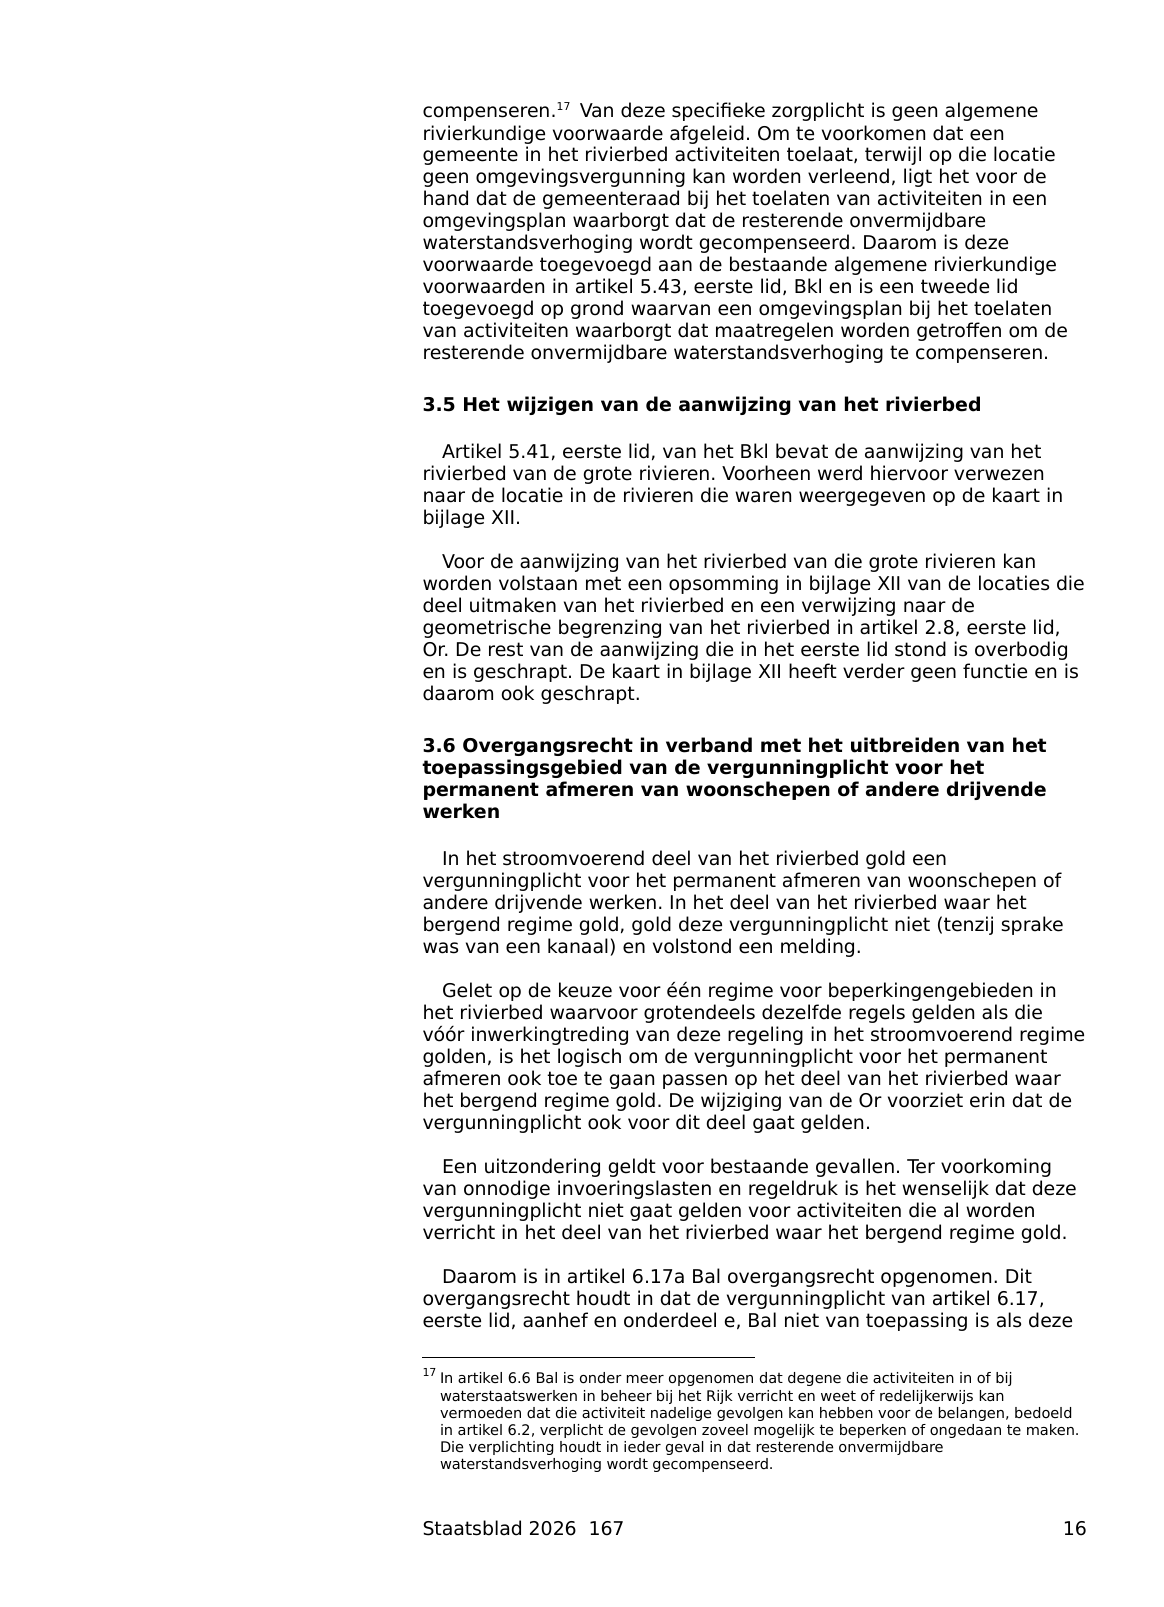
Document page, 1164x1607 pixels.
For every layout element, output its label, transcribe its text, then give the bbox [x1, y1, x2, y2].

text In het stroomvoerend deel van het rivierbed gold een vergunningplicht voor het permanent afmeren van woonschepen of andere drijvende werken. In het deel van het rivierbed waar het bergend regime gold, gold deze vergunningplicht niet (tenzij sprake was van een kanaal) en volstond een melding. [422, 848, 1087, 958]
text Gelet op de keuze voor één regime voor beperkingengebieden in het rivierbed waarvoor grotendeels dezelfde regels gelden als die vóór inwerkingtreding van deze regeling in het stroomvoerend regime golden, is het logisch om de vergunningplicht voor het permanent afmeren ook toe te gaan passen op het deel van het rivierbed waar het bergend regime gold. De wijziging van de Or voorziet erin dat de vergunningplicht ook voor dit deel gaat gelden. [422, 980, 1087, 1134]
text compenseren. Van deze specifieke zorgplicht is geen algemene rivierkundige voorwaarde afgeleid. Om te voorkomen dat een gemeente in het rivierbed activiteiten toelaat, terwijl op die locatie geen omgevingsvergunning kan worden verleend, ligt het voor de hand dat de gemeenteraad bij het toelaten van activiteiten in een omgevingsplan waarborgt dat de resterende onvermijdbare waterstandsverhoging wordt gecompenseerd. Daarom is deze voorwaarde toegevoegd aan de bestaande algemene rivierkundige voorwaarden in artikel 5.43, eerste lid, Bkl en is een tweede lid toegevoegd op grond waarvan een omgevingsplan bij het toelaten van activiteiten waarborgt dat maatregelen worden getroffen om de resterende onvermijdbare waterstandsverhoging te compenseren. [422, 100, 1087, 364]
text Voor de aanwijzing van het rivierbed van die grote rivieren kan worden volstaan met een opsomming in bijlage XII van de locaties die deel uitmaken van het rivierbed en een verwijzing naar de geometrische begrenzing van het rivierbed in artikel 2.8, eerste lid, Or. De rest van de aanwijzing die in het eerste lid stond is overbodig en is geschrapt. De kaart in bijlage XII heeft verder geen functie en is daarom ook geschrapt. [422, 551, 1087, 705]
text Een uitzondering geldt voor bestaande gevallen. Ter voorkoming van onnodige invoeringslasten en regeldruk is het wenselijk dat deze vergunningplicht niet gaat gelden voor activiteiten die al worden verricht in het deel van het rivierbed waar het bergend regime gold. [422, 1156, 1087, 1244]
subtitle 3.6 Overgangsrecht in verband met het uitbreiden van het toepassingsgebied van de vergunningplicht voor het permanent afmeren van woonschepen of andere drijvende werken [422, 735, 1087, 823]
text In artikel 6.6 Bal is onder meer opgenomen dat degene die activiteiten in of bij waterstaatswerken in beheer bij het Rijk verricht en weet of redelijkerwijs kan vermoeden dat die activiteit nadelige gevolgen kan hebben voor de belangen, bedoeld in artikel 6.2, verplicht de gevolgen zoveel mogelijk te beperken of ongedaan te maken. Die verplichting houdt in ieder geval in dat resterende onvermijdbare waterstandsverhoging wordt gecompenseerd. [422, 1366, 1087, 1473]
text Artikel 5.41, eerste lid, van het Bkl bevat de aanwijzing van het rivierbed van de grote rivieren. Voorheen werd hiervoor verwezen naar de locatie in de rivieren die waren weergegeven op de kaart in bijlage XII. [422, 441, 1087, 529]
subtitle 3.5 Het wijzigen van de aanwijzing van het rivierbed [422, 394, 1087, 416]
text Daarom is in artikel 6.17a Bal overgangsrecht opgenomen. Dit overgangsrecht houdt in dat de vergunningplicht van artikel 6.17, eerste lid, aanhef en onderdeel e, Bal niet van toepassing is als deze [422, 1266, 1087, 1332]
